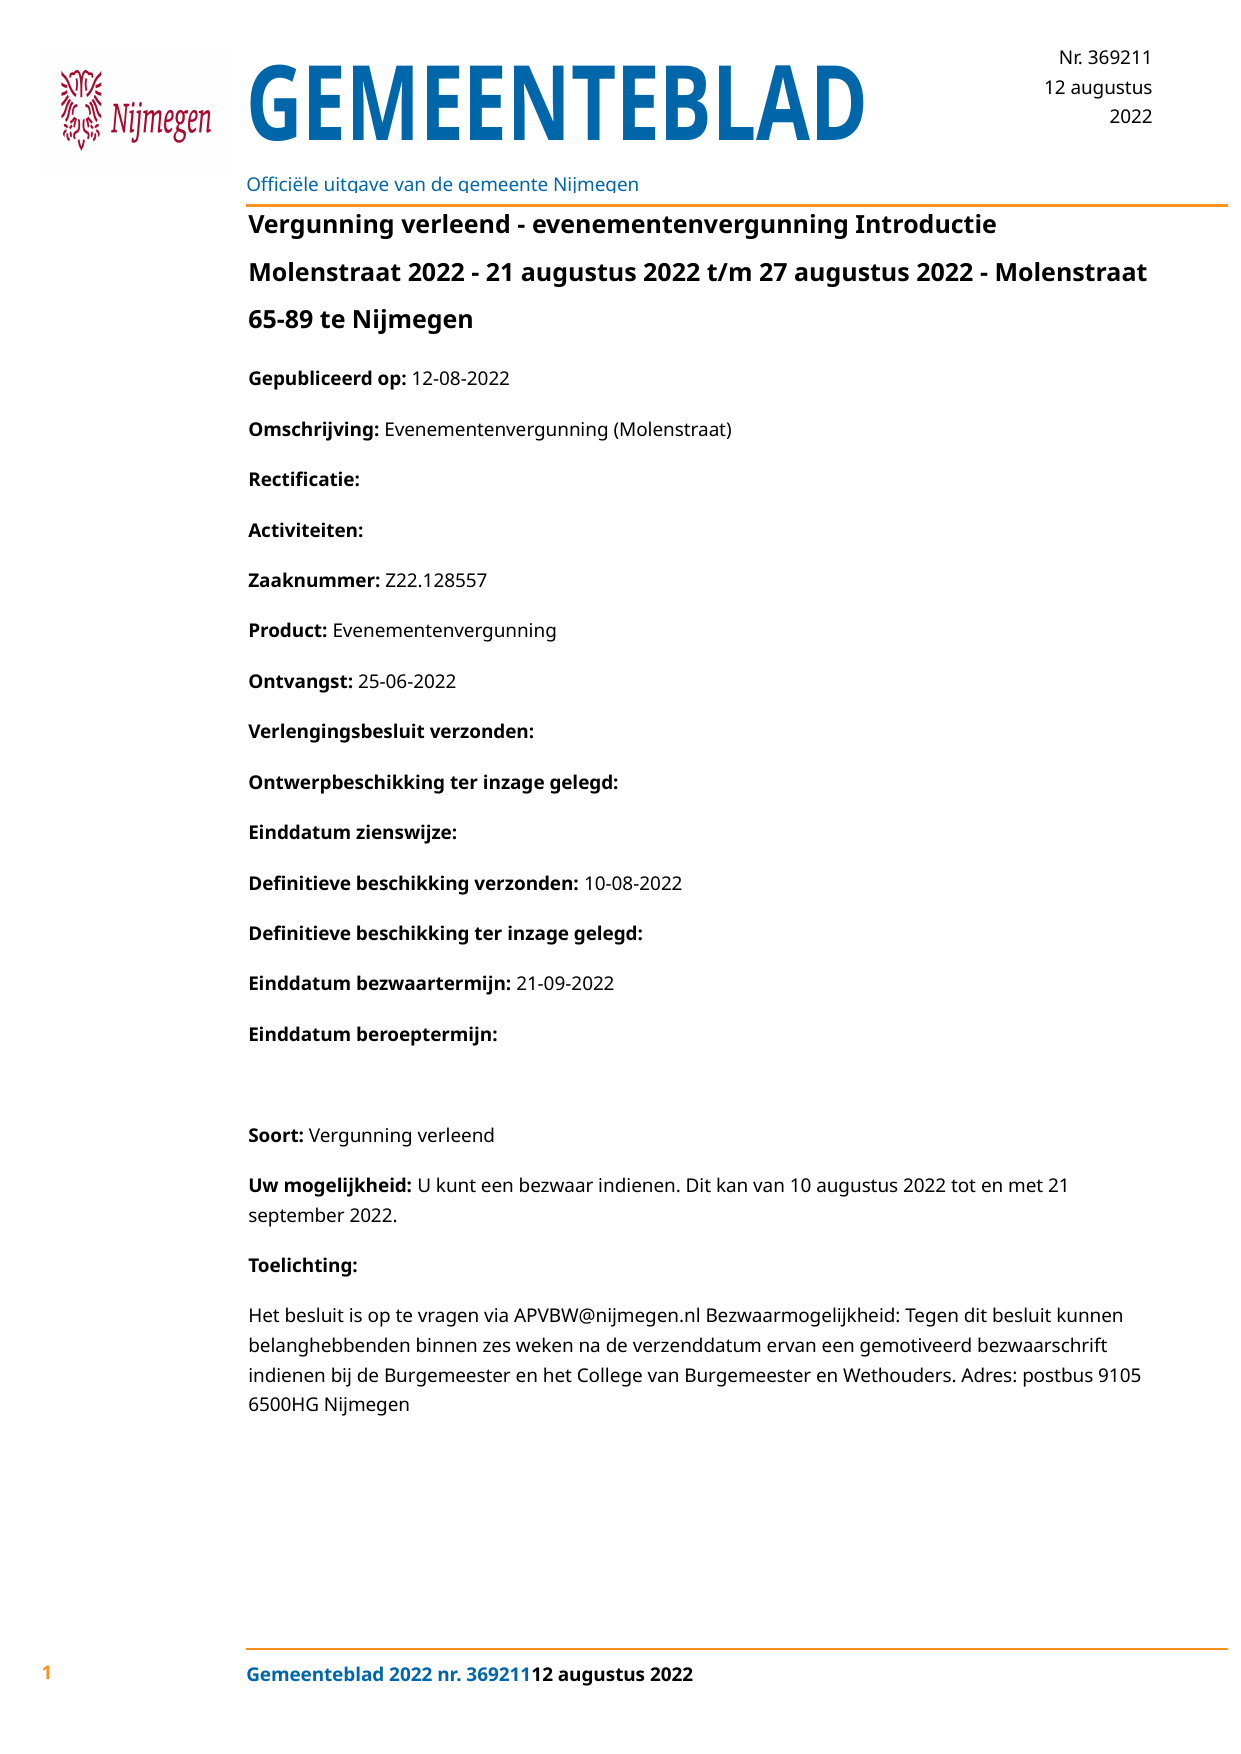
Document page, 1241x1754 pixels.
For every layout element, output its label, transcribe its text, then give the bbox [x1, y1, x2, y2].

text Einddatum zienswijze: [248, 819, 1152, 845]
text Uw mogelijkheid: U kunt een bezwaar indienen. Dit kan van 10 augustus 2022 tot en met 21 september 2022. [248, 1172, 1152, 1227]
picture [41, 47, 231, 172]
text Soort: Vergunning verleend [248, 1122, 1152, 1147]
text Einddatum beroeptermijn: [248, 1021, 1152, 1047]
text Einddatum bezwaartermijn: 21-09-2022 [248, 971, 1152, 996]
text Vergunning verleend - evenementenvergunning Introductie Molenstraat 2022 - 21 augustus 2022 t/m 27 augustus 2022 - Molenstraat 65-89 te Nijmegen [248, 207, 1152, 336]
text Activiteiten: [248, 517, 1152, 542]
text Zaaknummer: Z22.128557 [248, 567, 1152, 593]
text Definitieve beschikking ter inzage gelegd: [248, 920, 1152, 946]
text Definitieve beschikking verzonden: 10-08-2022 [248, 870, 1152, 895]
text Rectificatie: [248, 466, 1152, 492]
text Omschrijving: Evenementenvergunning (Molenstraat) [248, 416, 1152, 442]
text Product: Evenementenvergunning [248, 618, 1152, 643]
text Gepubliceerd op: 12-08-2022 [248, 366, 1152, 391]
text Toelichting: [248, 1252, 1152, 1278]
text Ontwerpbeschikking ter inzage gelegd: [248, 769, 1152, 794]
text Ontvangst: 25-06-2022 [248, 668, 1152, 694]
text Het besluit is op te vragen via APVBW@nijmegen.nl Bezwaarmogelijkheid: Tegen dit besluit kunnen belanghebbenden binnen zes weken na de verzenddatum ervan een gemotiveerd bezwaarschrift indienen bij de Burgemeester en het College van Burgemeester en Wethouders. Adres: postbus 9105 6500HG Nijmegen [248, 1303, 1152, 1417]
text Verlengingsbesluit verzonden: [248, 718, 1152, 744]
